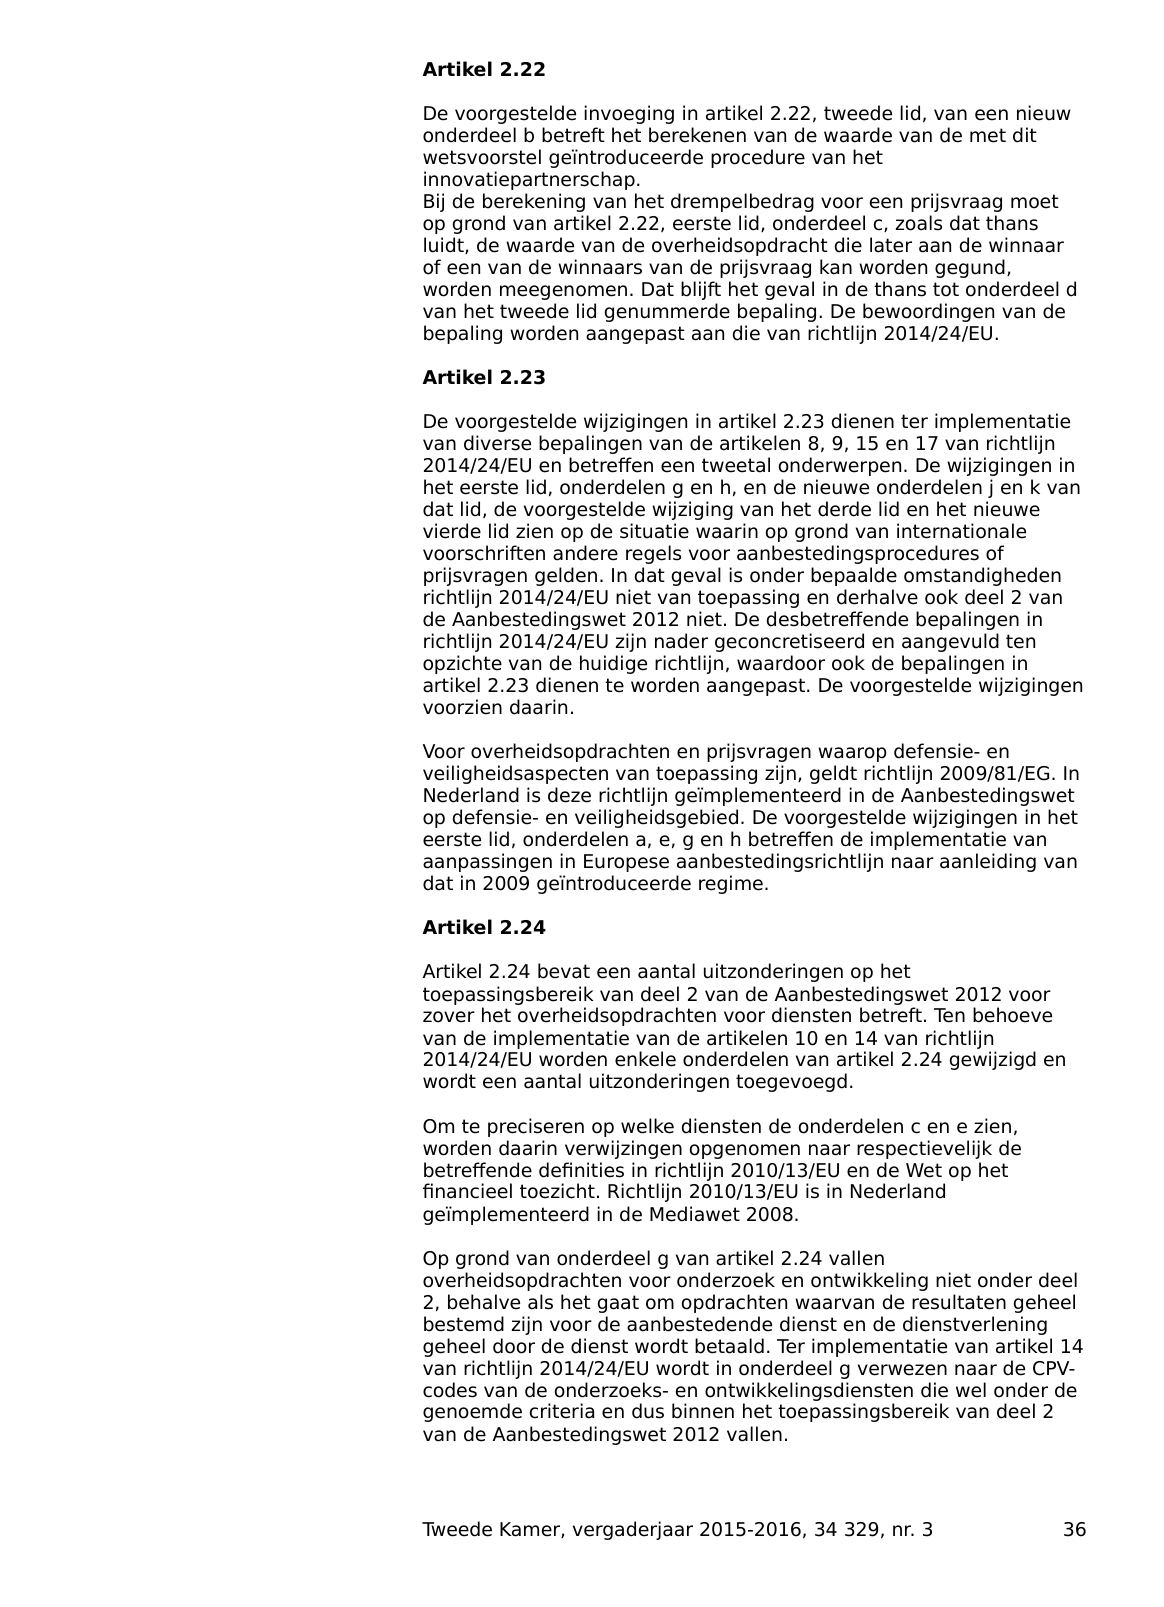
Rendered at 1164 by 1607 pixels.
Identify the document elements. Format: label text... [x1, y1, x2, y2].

text De voorgestelde wijzigingen in artikel 2.23 dienen ter implementatie van diverse bepalingen van de artikelen 8, 9, 15 en 17 van richtlijn 2014/24/EU en betreffen een tweetal onderwerpen. De wijzigingen in het eerste lid, onderdelen g en h, en de nieuwe onderdelen j en k van dat lid, de voorgestelde wijziging van het derde lid en het nieuwe vierde lid zien op de situatie waarin op grond van internationale voorschriften andere regels voor aanbestedingsprocedures of prijsvragen gelden. In dat geval is onder bepaalde omstandigheden richtlijn 2014/24/EU niet van toepassing en derhalve ook deel 2 van de Aanbestedingswet 2012 niet. De desbetreffende bepalingen in richtlijn 2014/24/EU zijn nader geconcretiseerd en aangevuld ten opzichte van de huidige richtlijn, waardoor ook de bepalingen in artikel 2.23 dienen te worden aangepast. De voorgestelde wijzigingen voorzien daarin. [422, 411, 1087, 719]
subtitle Artikel 2.22 [422, 59, 1087, 81]
text Voor overheidsopdrachten en prijsvragen waarop defensie- en veiligheidsaspecten van toepassing zijn, geldt richtlijn 2009/81/EG. In Nederland is deze richtlijn geïmplementeerd in de Aanbestedingswet op defensie- en veiligheidsgebied. De voorgestelde wijzigingen in het eerste lid, onderdelen a, e, g en h betreffen de implementatie van aanpassingen in Europese aanbestedingsrichtlijn naar aanleiding van dat in 2009 geïntroduceerde regime. [422, 741, 1087, 895]
text Bij de berekening van het drempelbedrag voor een prijsvraag moet op grond van artikel 2.22, eerste lid, onderdeel c, zoals dat thans luidt, de waarde van de overheidsopdracht die later aan de winnaar of een van de winnaars van de prijsvraag kan worden gegund, worden meegenomen. Dat blijft het geval in de thans tot onderdeel d van het tweede lid genummerde bepaling. De bewoordingen van de bepaling worden aangepast aan die van richtlijn 2014/24/EU. [422, 191, 1087, 345]
subtitle Artikel 2.23 [422, 367, 1087, 389]
text Om te preciseren op welke diensten de onderdelen c en e zien, worden daarin verwijzingen opgenomen naar respectievelijk de betreffende definities in richtlijn 2010/13/EU en de Wet op het financieel toezicht. Richtlijn 2010/13/EU is in Nederland geïmplementeerd in de Mediawet 2008. [422, 1116, 1087, 1225]
text Op grond van onderdeel g van artikel 2.24 vallen overheidsopdrachten voor onderzoek en ontwikkeling niet onder deel 2, behalve als het gaat om opdrachten waarvan de resultaten geheel bestemd zijn voor de aanbestedende dienst en de dienstverlening geheel door de dienst wordt betaald. Ter implementatie van artikel 14 van richtlijn 2014/24/EU wordt in onderdeel g verwezen naar de CPV-codes van de onderzoeks- en ontwikkelingsdiensten die wel onder de genoemde criteria en dus binnen het toepassingsbereik van deel 2 van de Aanbestedingswet 2012 vallen. [422, 1248, 1087, 1445]
text Artikel 2.24 bevat een aantal uitzonderingen op het toepassingsbereik van deel 2 van de Aanbestedingswet 2012 voor zover het overheidsopdrachten voor diensten betreft. Ten behoeve van de implementatie van de artikelen 10 en 14 van richtlijn 2014/24/EU worden enkele onderdelen van artikel 2.24 gewijzigd en wordt een aantal uitzonderingen toegevoegd. [422, 961, 1087, 1093]
text De voorgestelde invoeging in artikel 2.22, tweede lid, van een nieuw onderdeel b betreft het berekenen van de waarde van de met dit wetsvoorstel geïntroduceerde procedure van het innovatiepartnerschap. [422, 103, 1087, 191]
subtitle Artikel 2.24 [422, 917, 1087, 939]
